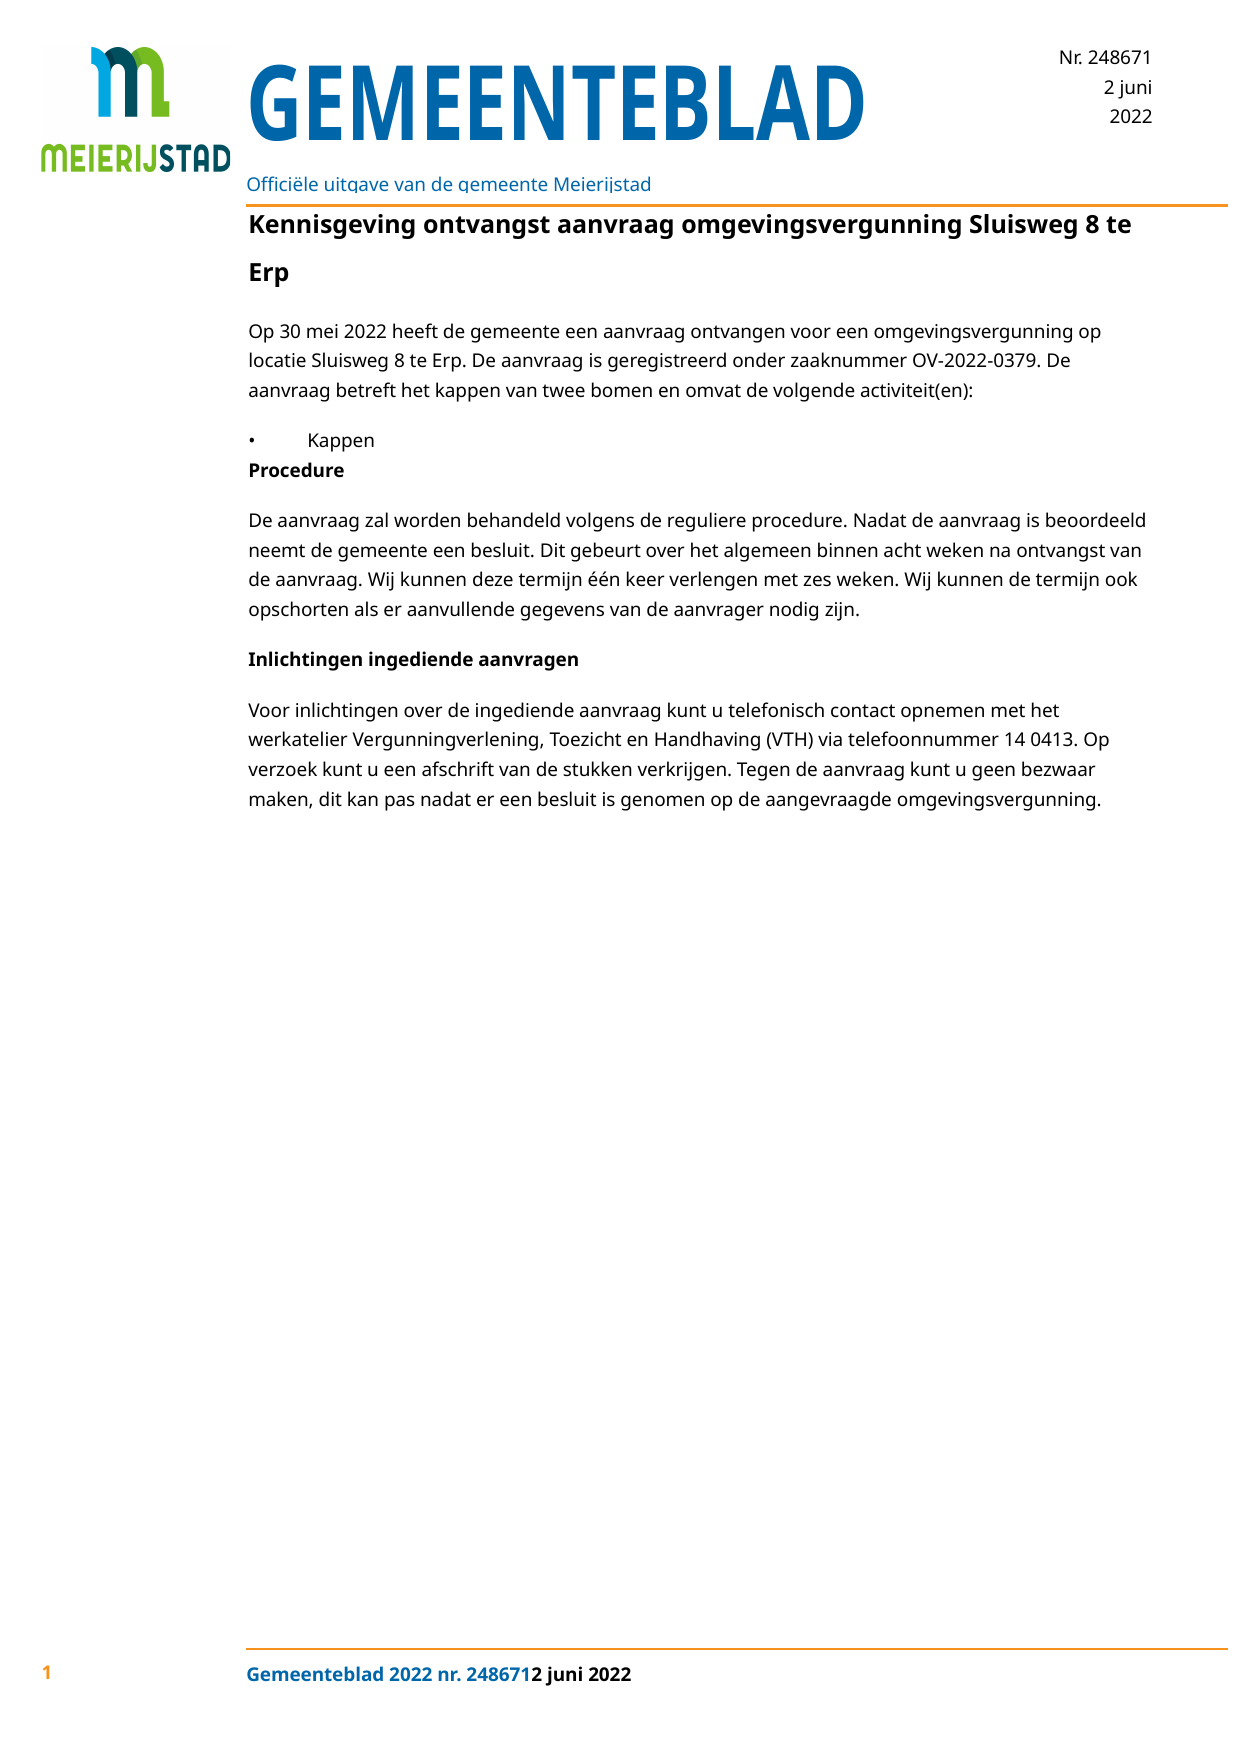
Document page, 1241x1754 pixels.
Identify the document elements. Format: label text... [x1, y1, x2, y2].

picture [41, 47, 231, 172]
text Voor inlichtingen over de ingediende aanvraag kunt u telefonisch contact opnemen met het werkatelier Vergunningverlening, Toezicht en Handhaving (VTH) via telefoonnummer 14 0413. Op verzoek kunt u een afschrift van de stukken verkrijgen. Tegen de aanvraag kunt u geen bezwaar maken, dit kan pas nadat er een besluit is genomen op de aangevraagde omgevingsvergunning. [248, 697, 1152, 812]
text De aanvraag zal worden behandeld volgens de reguliere procedure. Nadat de aanvraag is beoordeeld neemt de gemeente een besluit. Dit gebeurt over het algemeen binnen acht weken na ontvangst van de aanvraag. Wij kunnen deze termijn één keer verlengen met zes weken. Wij kunnen de termijn ook opschorten als er aanvullende gegevens van de aanvrager nodig zijn. [248, 507, 1152, 622]
text Op 30 mei 2022 heeft de gemeente een aanvraag ontvangen voor een omgevingsvergunning op locatie Sluisweg 8 te Erp. De aanvraag is geregistreerd onder zaaknummer OV-2022-0379. De aanvraag betreft het kappen van twee bomen en omvat de volgende activiteit(en): [248, 318, 1152, 403]
text Kennisgeving ontvangst aanvraag omgevingsvergunning Sluisweg 8 te Erp [248, 207, 1152, 288]
text Inlichtingen ingediende aanvragen [248, 647, 1152, 672]
text Procedure [248, 457, 1152, 483]
list Kappen [248, 427, 1152, 453]
